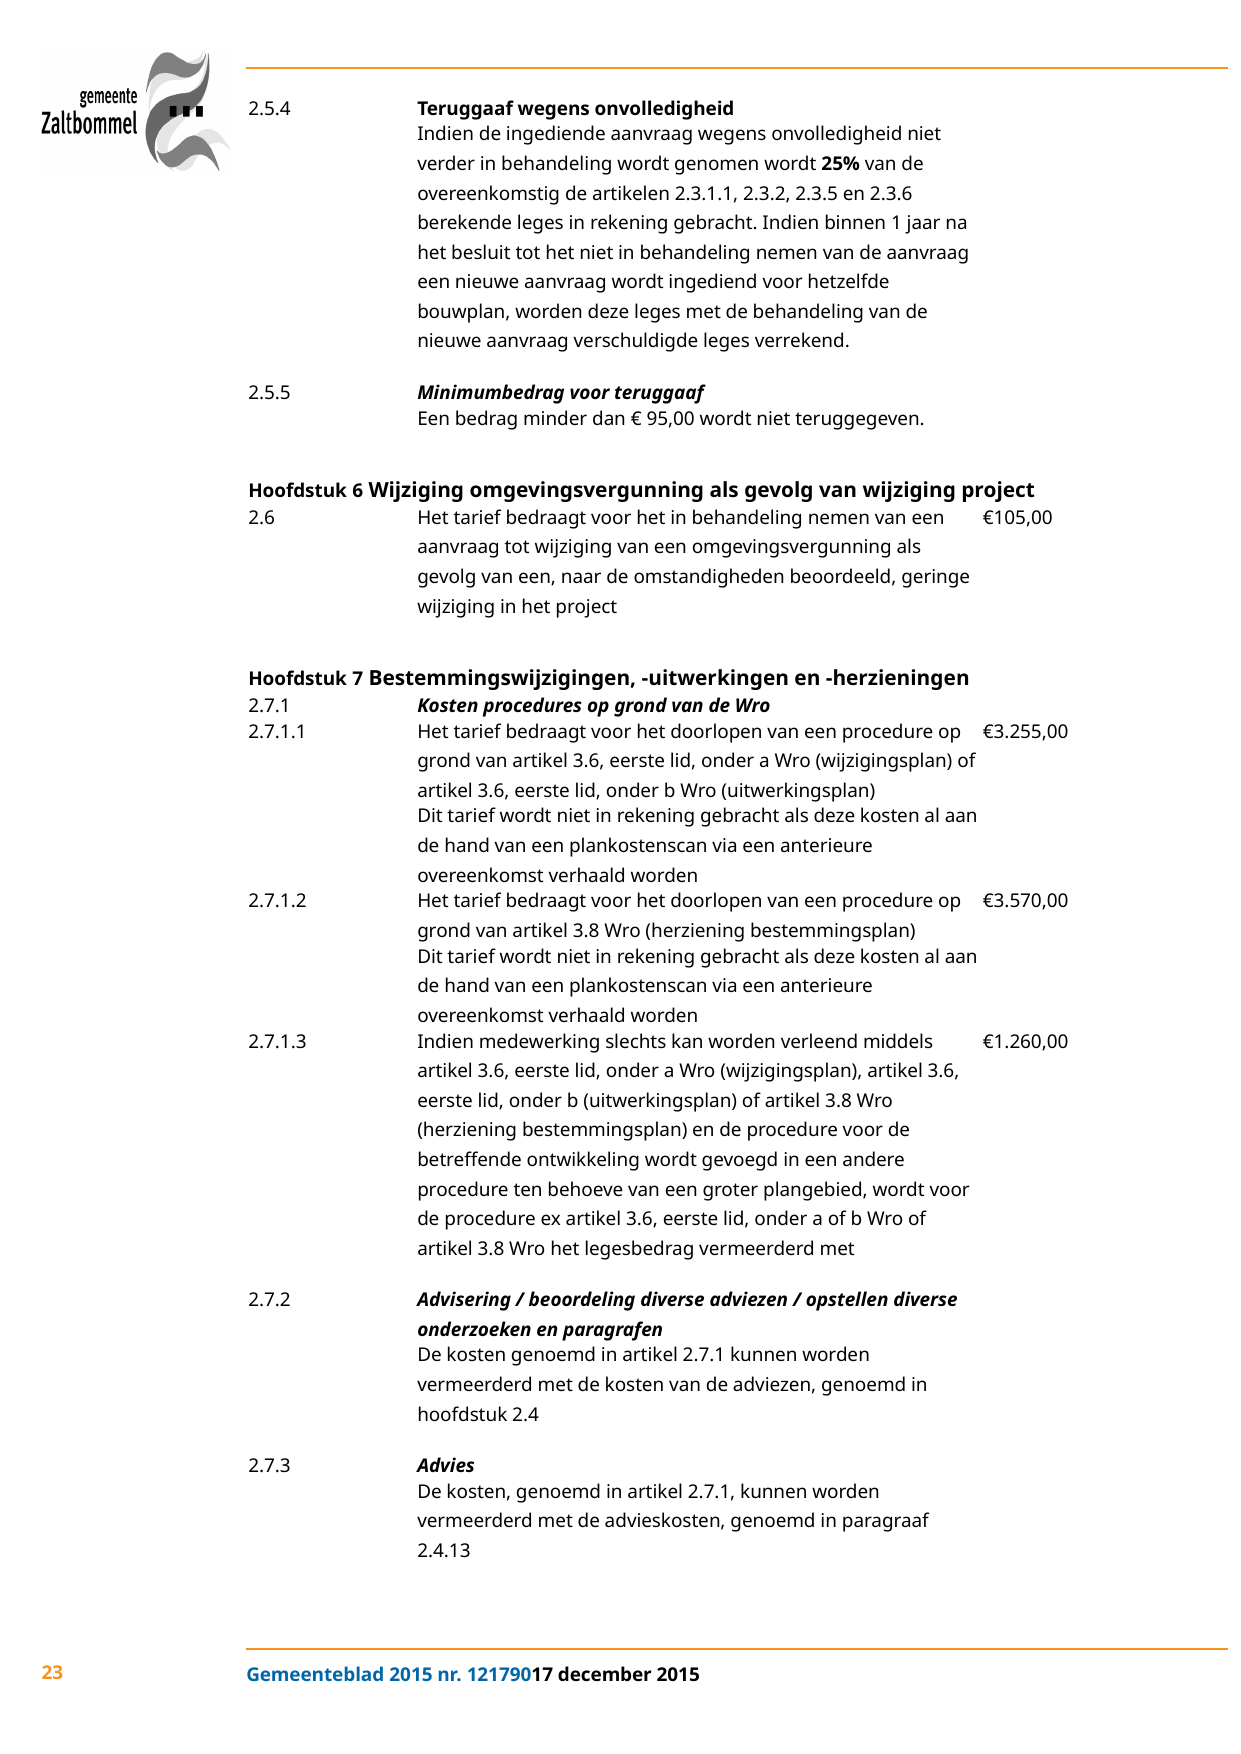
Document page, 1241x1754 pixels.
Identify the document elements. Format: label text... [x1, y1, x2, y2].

table_cell [417, 1563, 983, 1589]
table_cell [983, 379, 1152, 405]
table_cell [248, 1261, 417, 1286]
table_cell €3.255,00 [983, 718, 1152, 803]
table_cell [983, 1342, 1152, 1427]
table_cell [248, 619, 417, 644]
table_cell €3.570,00 [983, 888, 1152, 943]
table_cell Teruggaaf wegens onvolledigheid [417, 95, 983, 121]
text Hoofdstuk 6 Wijziging omgevingsvergunning als gevolg van wijziging project [248, 476, 1152, 504]
table_cell [248, 1427, 417, 1452]
table_cell 2.7.1.1 [248, 718, 417, 803]
table_cell Indien de ingediende aanvraag wegens onvolledigheid niet verder in behandeling wordt genomen wordt 25% van de overeenkomstig de artikelen 2.3.1.1, 2.3.2, 2.3.5 en 2.3.6 berekende leges in rekening gebracht. Indien binnen 1 jaar na het besluit tot het niet in behandeling nemen van de aanvraag een nieuwe aanvraag wordt ingediend voor hetzelfde bouwplan, worden deze leges met de behandeling van de nieuwe aanvraag verschuldigde leges verrekend. [417, 121, 983, 353]
table_cell [983, 803, 1152, 888]
table_cell [983, 1261, 1152, 1286]
table_cell [983, 619, 1152, 644]
table_cell 2.5.5 [248, 379, 417, 405]
table_cell [248, 121, 417, 353]
table_cell [417, 619, 983, 644]
table_cell 2.7.1.3 [248, 1028, 417, 1261]
table_cell [417, 1427, 983, 1452]
table_cell [983, 121, 1152, 353]
table_cell [248, 943, 417, 1028]
table_cell [983, 405, 1152, 431]
table_cell [983, 95, 1152, 121]
table_cell [983, 1452, 1152, 1478]
table_cell [248, 353, 417, 379]
table_cell [417, 1261, 983, 1286]
table_cell 2.7.3 [248, 1452, 417, 1478]
table_cell Dit tarief wordt niet in rekening gebracht als deze kosten al aan de hand van een plankostenscan via een anterieure overeenkomst verhaald worden [417, 803, 983, 888]
table_cell [417, 431, 983, 456]
table_cell De kosten, genoemd in artikel 2.7.1, kunnen worden vermeerderd met de advieskosten, genoemd in paragraaf 2.4.13 [417, 1478, 983, 1563]
table_cell [248, 1342, 417, 1427]
table_cell Het tarief bedraagt voor het doorlopen van een procedure op grond van artikel 3.8 Wro (herziening bestemmingsplan) [417, 888, 983, 943]
table_cell [248, 405, 417, 431]
table_cell [983, 943, 1152, 1028]
table_cell [417, 353, 983, 379]
table_cell De kosten genoemd in artikel 2.7.1 kunnen worden vermeerderd met de kosten van de adviezen, genoemd in hoofdstuk 2.4 [417, 1342, 983, 1427]
table_cell [983, 1478, 1152, 1563]
table_cell Dit tarief wordt niet in rekening gebracht als deze kosten al aan de hand van een plankostenscan via een anterieure overeenkomst verhaald worden [417, 943, 983, 1028]
table_cell Het tarief bedraagt voor het doorlopen van een procedure op grond van artikel 3.6, eerste lid, onder a Wro (wijzigingsplan) of artikel 3.6, eerste lid, onder b Wro (uitwerkingsplan) [417, 718, 983, 803]
picture [41, 47, 231, 172]
table_header 2.6 [248, 504, 417, 618]
table_header €105,00 [983, 504, 1152, 618]
table_cell 2.7.1.2 [248, 888, 417, 943]
table_cell [248, 803, 417, 888]
table_cell [983, 1563, 1152, 1589]
table_cell €1.260,00 [983, 1028, 1152, 1261]
table_cell [248, 431, 417, 456]
table_cell Minimumbedrag voor teruggaaf [417, 379, 983, 405]
table_cell Advisering / beoordeling diverse adviezen / opstellen diverse onderzoeken en paragrafen [417, 1286, 983, 1342]
table_cell [248, 1563, 417, 1589]
table_cell Indien medewerking slechts kan worden verleend middels artikel 3.6, eerste lid, onder a Wro (wijzigingsplan), artikel 3.6, eerste lid, onder b (uitwerkingsplan) of artikel 3.8 Wro (herziening bestemmingsplan) en de procedure voor de betreffende ontwikkeling wordt gevoegd in een andere procedure ten behoeve van een groter plangebied, wordt voor de procedure ex artikel 3.6, eerste lid, onder a of b Wro of artikel 3.8 Wro het legesbedrag vermeerderd met [417, 1028, 983, 1261]
table_cell [983, 1286, 1152, 1342]
table_cell 2.5.4 [248, 95, 417, 121]
table_cell [248, 1478, 417, 1563]
table_cell [983, 1427, 1152, 1452]
table_header [983, 692, 1152, 718]
table_cell Een bedrag minder dan € 95,00 wordt niet teruggegeven. [417, 405, 983, 431]
table_header 2.7.1 [248, 692, 417, 718]
text Hoofdstuk 7 Bestemmingswijzigingen, -uitwerkingen en -herzieningen [248, 663, 1152, 692]
table_cell Advies [417, 1452, 983, 1478]
table_cell [983, 353, 1152, 379]
table_cell [983, 431, 1152, 456]
table_cell 2.7.2 [248, 1286, 417, 1342]
table_header Kosten procedures op grond van de Wro [417, 692, 983, 718]
table_header Het tarief bedraagt voor het in behandeling nemen van een aanvraag tot wijziging van een omgevingsvergunning als gevolg van een, naar de omstandigheden beoordeeld, geringe wijziging in het project [417, 504, 983, 618]
